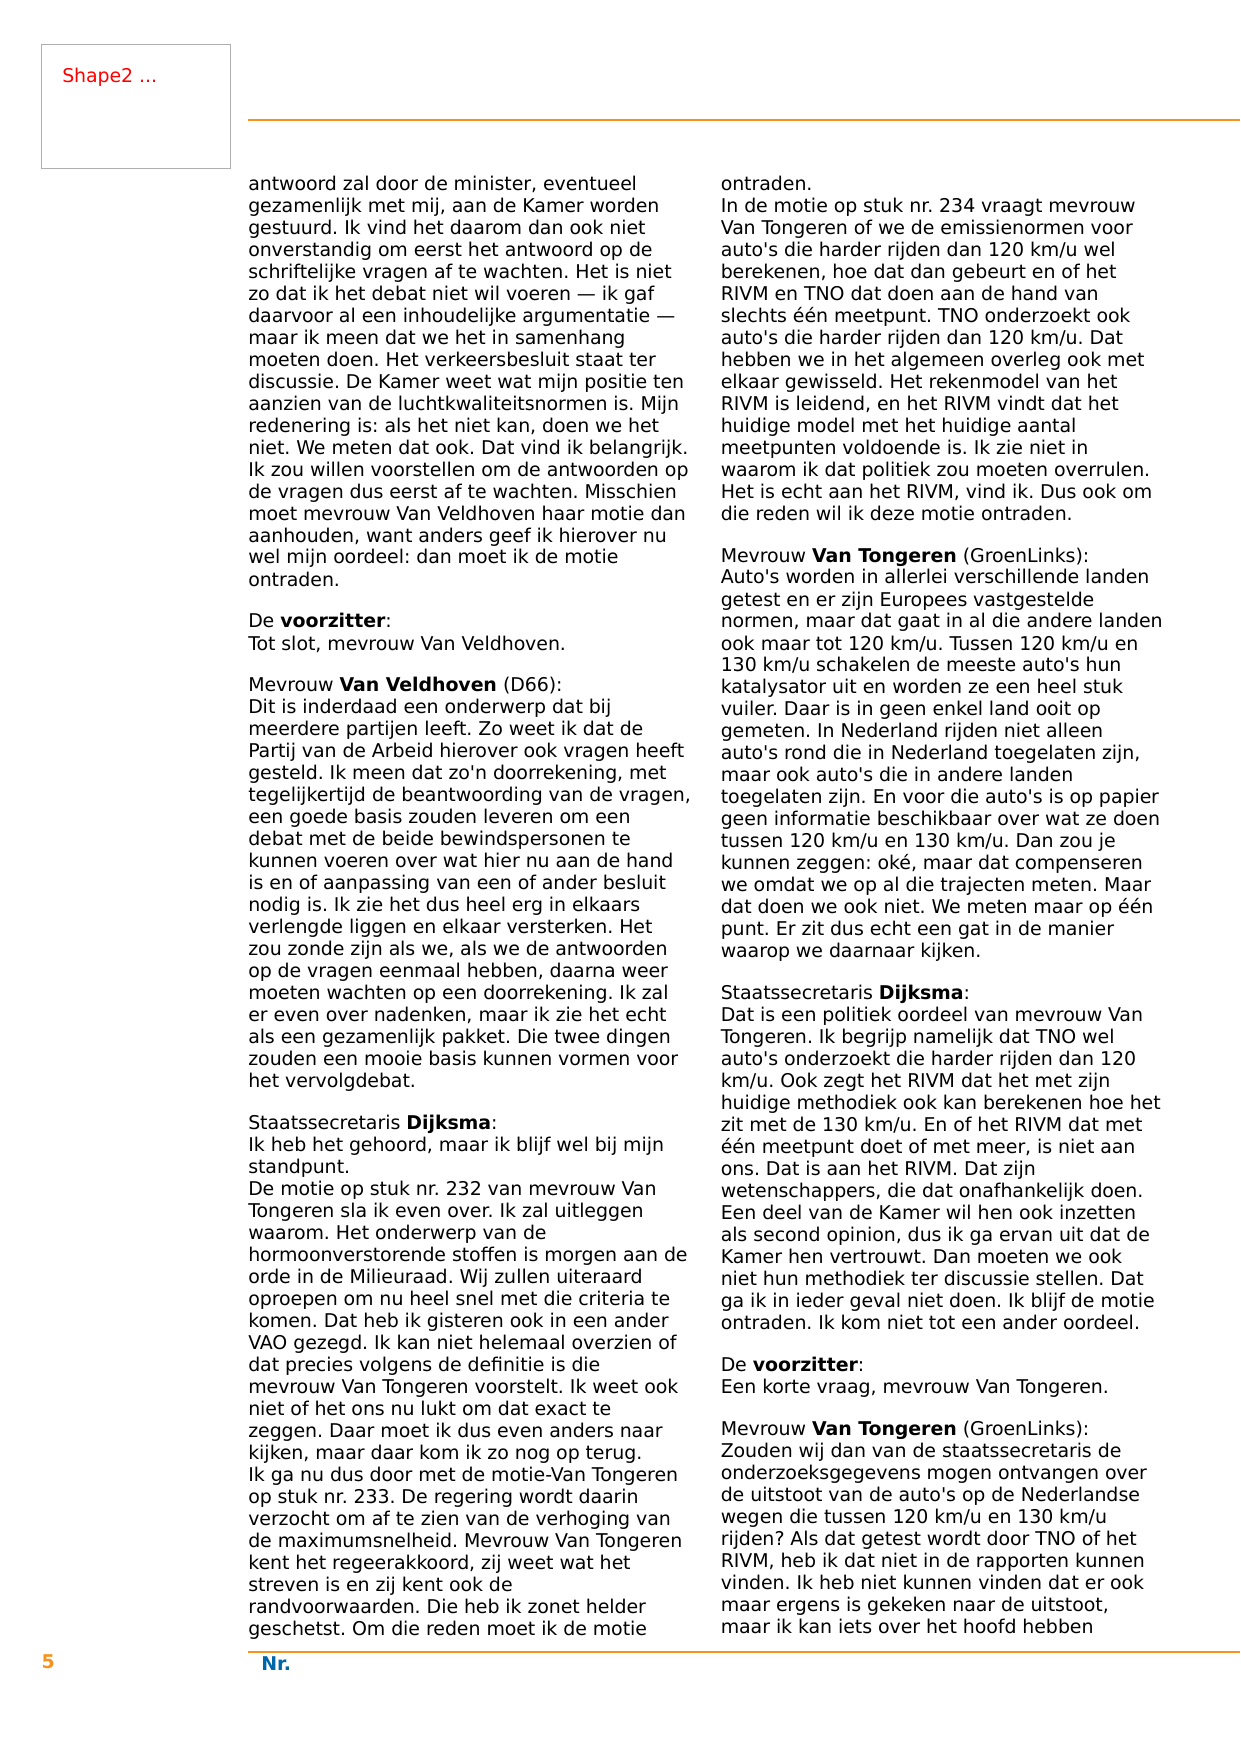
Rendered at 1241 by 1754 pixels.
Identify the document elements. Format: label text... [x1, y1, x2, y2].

text antwoord zal door de minister, eventueel gezamenlijk met mij, aan de Kamer worden gestuurd. Ik vind het daarom dan ook niet onverstandig om eerst het antwoord op de schriftelijke vragen af te wachten. Het is niet zo dat ik het debat niet wil voeren — ik gaf daarvoor al een inhoudelijke argumentatie — maar ik meen dat we het in samenhang moeten doen. Het verkeersbesluit staat ter discussie. De Kamer weet wat mijn positie ten aanzien van de luchtkwaliteitsnormen is. Mijn redenering is: als het niet kan, doen we het niet. We meten dat ook. Dat vind ik belangrijk. Ik zou willen voorstellen om de antwoorden op de vragen dus eerst af te wachten. Misschien moet mevrouw Van Veldhoven haar motie dan aanhouden, want anders geef ik hierover nu wel mijn oordeel: dan moet ik de motie ontraden. [248, 173, 691, 590]
text De voorzitter: [248, 610, 691, 632]
text Auto's worden in allerlei verschillende landen getest en er zijn Europees vastgestelde normen, maar dat gaat in al die andere landen ook maar tot 120 km/u. Tussen 120 km/u en 130 km/u schakelen de meeste auto's hun katalysator uit en worden ze een heel stuk vuiler. Daar is in geen enkel land ooit op gemeten. In Nederland rijden niet alleen auto's rond die in Nederland toegelaten zijn, maar ook auto's die in andere landen toegelaten zijn. En voor die auto's is op papier geen informatie beschikbaar over wat ze doen tussen 120 km/u en 130 km/u. Dan zou je kunnen zeggen: oké, maar dat compenseren we omdat we op al die trajecten meten. Maar dat doen we ook niet. We meten maar op één punt. Er zit dus echt een gat in de manier waarop we daarnaar kijken. [721, 566, 1163, 962]
text Ik heb het gehoord, maar ik blijf wel bij mijn standpunt. [248, 1134, 691, 1178]
text Ik ga nu dus door met de motie-Van Tongeren op stuk nr. 233. De regering wordt daarin verzocht om af te zien van de verhoging van de maximumsnelheid. Mevrouw Van Tongeren kent het regeerakkoord, zij weet wat het streven is en zij kent ook de randvoorwaarden. Die heb ik zonet helder geschetst. Om die reden moet ik de motie [248, 1464, 691, 1639]
text Dit is inderdaad een onderwerp dat bij meerdere partijen leeft. Zo weet ik dat de Partij van de Arbeid hierover ook vragen heeft gesteld. Ik meen dat zo'n doorrekening, met tegelijkertijd de beantwoording van de vragen, een goede basis zouden leveren om een debat met de beide bewindspersonen te kunnen voeren over wat hier nu aan de hand is en of aanpassing van een of ander besluit nodig is. Ik zie het dus heel erg in elkaars verlengde liggen en elkaar versterken. Het zou zonde zijn als we, als we de antwoorden op de vragen eenmaal hebben, daarna weer moeten wachten op een doorrekening. Ik zal er even over nadenken, maar ik zie het echt als een gezamenlijk pakket. Die twee dingen zouden een mooie basis kunnen vormen voor het vervolgdebat. [248, 696, 691, 1092]
text ontraden. [721, 173, 1163, 195]
text Mevrouw Van Veldhoven (D66): [248, 674, 691, 696]
text Staatssecretaris Dijksma: [721, 982, 1163, 1004]
text Dat is een politiek oordeel van mevrouw Van Tongeren. Ik begrijp namelijk dat TNO wel auto's onderzoekt die harder rijden dan 120 km/u. Ook zegt het RIVM dat het met zijn huidige methodiek ook kan berekenen hoe het zit met de 130 km/u. En of het RIVM dat met één meetpunt doet of met meer, is niet aan ons. Dat is aan het RIVM. Dat zijn wetenschappers, die dat onafhankelijk doen. Een deel van de Kamer wil hen ook inzetten als second opinion, dus ik ga ervan uit dat de Kamer hen vertrouwt. Dan moeten we ook niet hun methodiek ter discussie stellen. Dat ga ik in ieder geval niet doen. Ik blijf de motie ontraden. Ik kom niet tot een ander oordeel. [721, 1004, 1163, 1334]
text Staatssecretaris Dijksma: [248, 1112, 691, 1134]
text Tot slot, mevrouw Van Veldhoven. [248, 632, 691, 654]
text Mevrouw Van Tongeren (GroenLinks): [721, 1418, 1163, 1440]
text In de motie op stuk nr. 234 vraagt mevrouw Van Tongeren of we de emissienormen voor auto's die harder rijden dan 120 km/u wel berekenen, hoe dat dan gebeurt en of het RIVM en TNO dat doen aan de hand van slechts één meetpunt. TNO onderzoekt ook auto's die harder rijden dan 120 km/u. Dat hebben we in het algemeen overleg ook met elkaar gewisseld. Het rekenmodel van het RIVM is leidend, en het RIVM vindt dat het huidige model met het huidige aantal meetpunten voldoende is. Ik zie niet in waarom ik dat politiek zou moeten overrulen. Het is echt aan het RIVM, vind ik. Dus ook om die reden wil ik deze motie ontraden. [721, 195, 1163, 524]
text Zouden wij dan van de staatssecretaris de onderzoeksgegevens mogen ontvangen over de uitstoot van de auto's op de Nederlandse wegen die tussen 120 km/u en 130 km/u rijden? Als dat getest wordt door TNO of het RIVM, heb ik dat niet in de rapporten kunnen vinden. Ik heb niet kunnen vinden dat er ook maar ergens is gekeken naar de uitstoot, maar ik kan iets over het hoofd hebben [721, 1440, 1163, 1637]
text De motie op stuk nr. 232 van mevrouw Van Tongeren sla ik even over. Ik zal uitleggen waarom. Het onderwerp van de hormoonverstorende stoffen is morgen aan de orde in de Milieuraad. Wij zullen uiteraard oproepen om nu heel snel met die criteria te komen. Dat heb ik gisteren ook in een ander VAO gezegd. Ik kan niet helemaal overzien of dat precies volgens de definitie is die mevrouw Van Tongeren voorstelt. Ik weet ook niet of het ons nu lukt om dat exact te zeggen. Daar moet ik dus even anders naar kijken, maar daar kom ik zo nog op terug. [248, 1178, 691, 1464]
text De voorzitter: [721, 1354, 1163, 1376]
text Mevrouw Van Tongeren (GroenLinks): [721, 544, 1163, 566]
text Een korte vraag, mevrouw Van Tongeren. [721, 1376, 1163, 1398]
